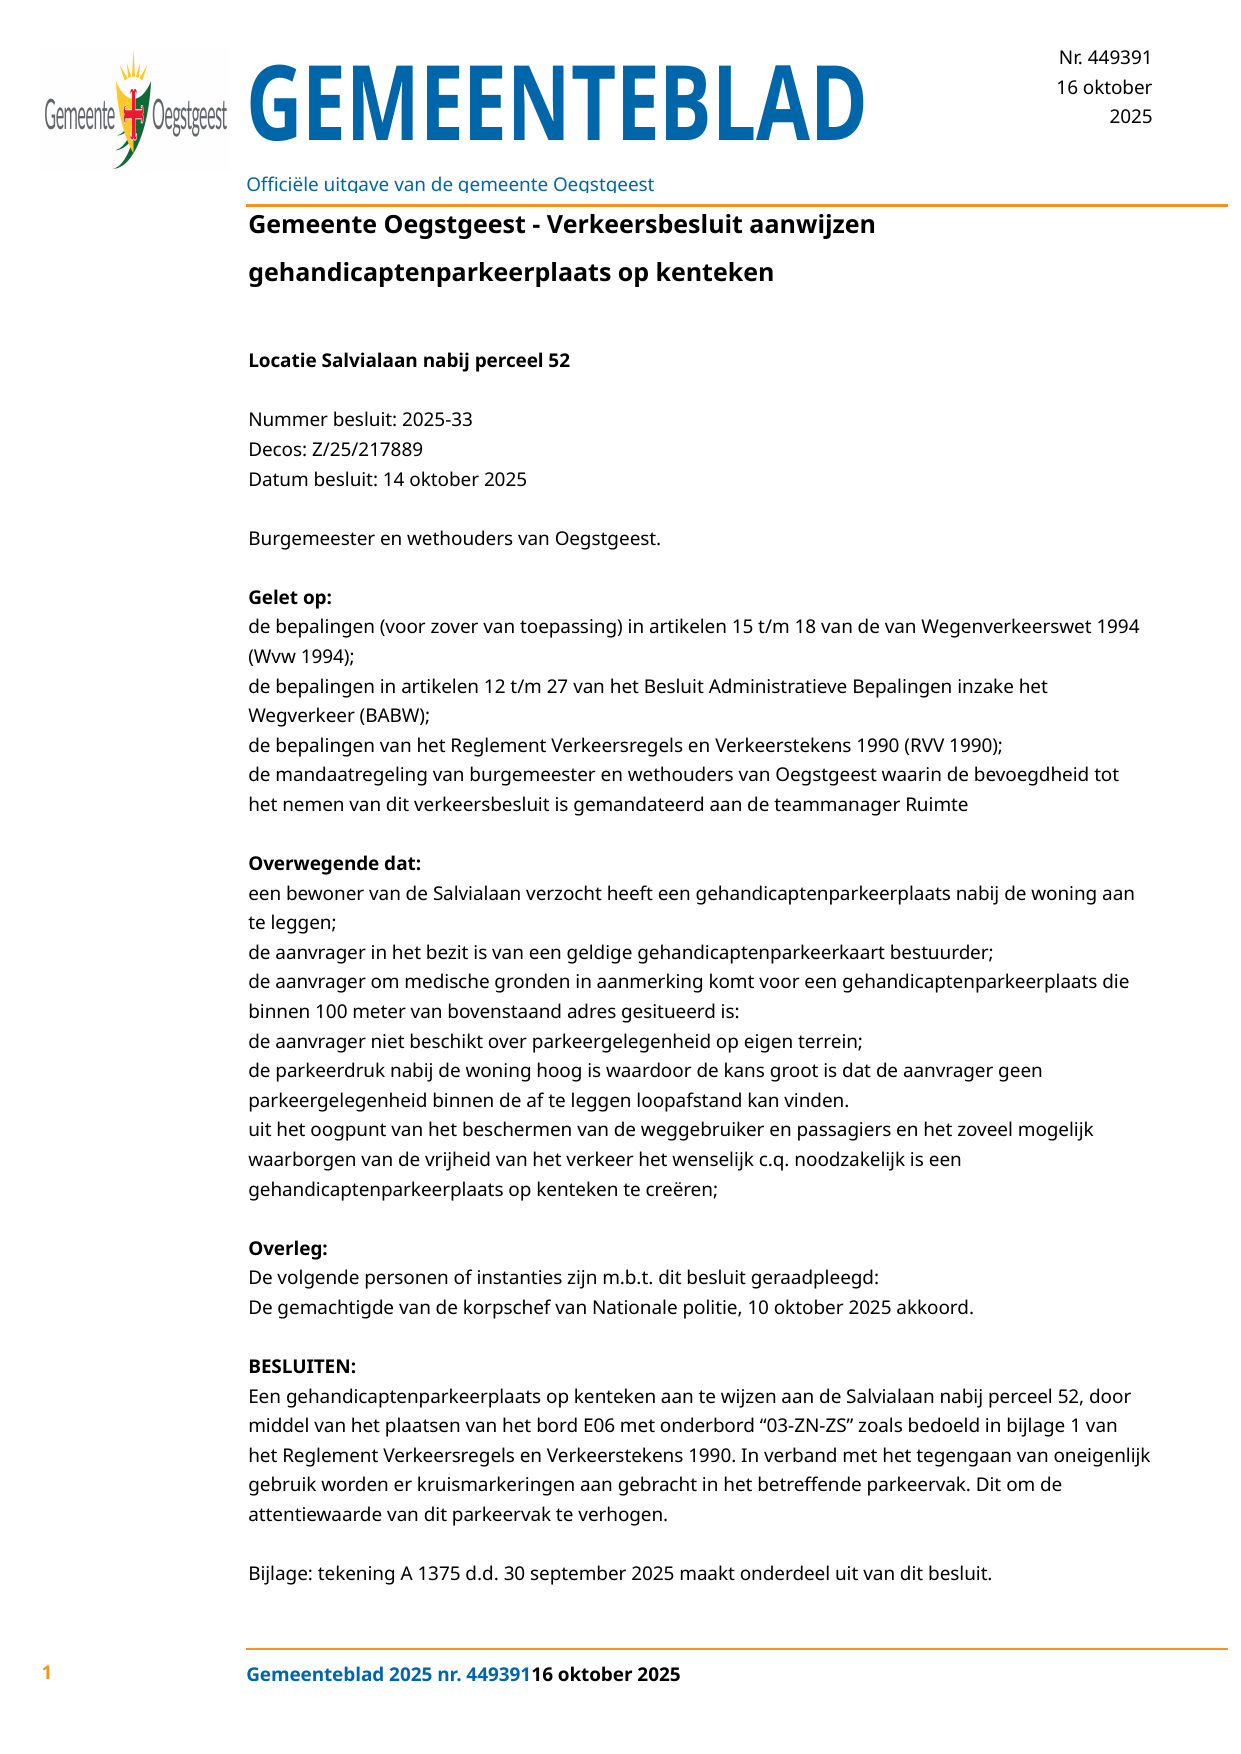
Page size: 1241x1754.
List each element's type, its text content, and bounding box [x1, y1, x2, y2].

text Overleg: [248, 1235, 1152, 1261]
text Burgemeester en wethouders van Oegstgeest. [248, 525, 1152, 551]
text de mandaatregeling van burgemeester en wethouders van Oegstgeest waarin de bevoegdheid tot het nemen van dit verkeersbesluit is gemandateerd aan de teammanager Ruimte [248, 762, 1152, 817]
text Bijlage: tekening A 1375 d.d. 30 september 2025 maakt onderdeel uit van dit besluit. [248, 1560, 1152, 1586]
text Datum besluit: 14 oktober 2025 [248, 466, 1152, 492]
text de bepalingen in artikelen 12 t/m 27 van het Besluit Administratieve Bepalingen inzake het Wegverkeer (BABW); [248, 673, 1152, 728]
text Locatie Salvialaan nabij perceel 52 [248, 347, 1152, 373]
text Nummer besluit: 2025-33 [248, 407, 1152, 432]
picture [41, 47, 231, 172]
text de aanvrager in het bezit is van een geldige gehandicaptenparkeerkaart bestuurder; [248, 939, 1152, 965]
text Overwegende dat: [248, 850, 1152, 876]
text de aanvrager niet beschikt over parkeergelegenheid op eigen terrein; [248, 1028, 1152, 1054]
text de bepalingen van het Reglement Verkeersregels en Verkeerstekens 1990 (RVV 1990); [248, 732, 1152, 758]
text Gemeente Oegstgeest - Verkeersbesluit aanwijzen gehandicaptenparkeerplaats op kenteken [248, 207, 1152, 288]
text de aanvrager om medische gronden in aanmerking komt voor een gehandicaptenparkeerplaats die [248, 969, 1152, 994]
text de parkeerdruk nabij de woning hoog is waardoor de kans groot is dat de aanvrager geen parkeergelegenheid binnen de af te leggen loopafstand kan vinden. [248, 1057, 1152, 1113]
text Gelet op: [248, 584, 1152, 610]
text een bewoner van de Salvialaan verzocht heeft een gehandicaptenparkeerplaats nabij de woning aan te leggen; [248, 880, 1152, 935]
text Decos: Z/25/217889 [248, 436, 1152, 462]
text middel van het plaatsen van het bord E06 met onderbord “03-ZN-ZS” zoals bedoeld in bijlage 1 van het Reglement Verkeersregels en Verkeerstekens 1990. In verband met het tegengaan van oneigenlijk [248, 1412, 1152, 1468]
text De gemachtigde van de korpschef van Nationale politie, 10 oktober 2025 akkoord. [248, 1294, 1152, 1320]
text BESLUITEN: [248, 1353, 1152, 1379]
text uit het oogpunt van het beschermen van de weggebruiker en passagiers en het zoveel mogelijk waarborgen van de vrijheid van het verkeer het wenselijk c.q. noodzakelijk is een gehandicaptenparkeerplaats op kenteken te creëren; [248, 1117, 1152, 1202]
text binnen 100 meter van bovenstaand adres gesitueerd is: [248, 998, 1152, 1024]
text Een gehandicaptenparkeerplaats op kenteken aan te wijzen aan de Salvialaan nabij perceel 52, door [248, 1383, 1152, 1409]
text De volgende personen of instanties zijn m.b.t. dit besluit geraadpleegd: [248, 1264, 1152, 1290]
text gebruik worden er kruismarkeringen aan gebracht in het betreffende parkeervak. Dit om de attentiewaarde van dit parkeervak te verhogen. [248, 1472, 1152, 1527]
text de bepalingen (voor zover van toepassing) in artikelen 15 t/m 18 van de van Wegenverkeerswet 1994 (Wvw 1994); [248, 614, 1152, 669]
